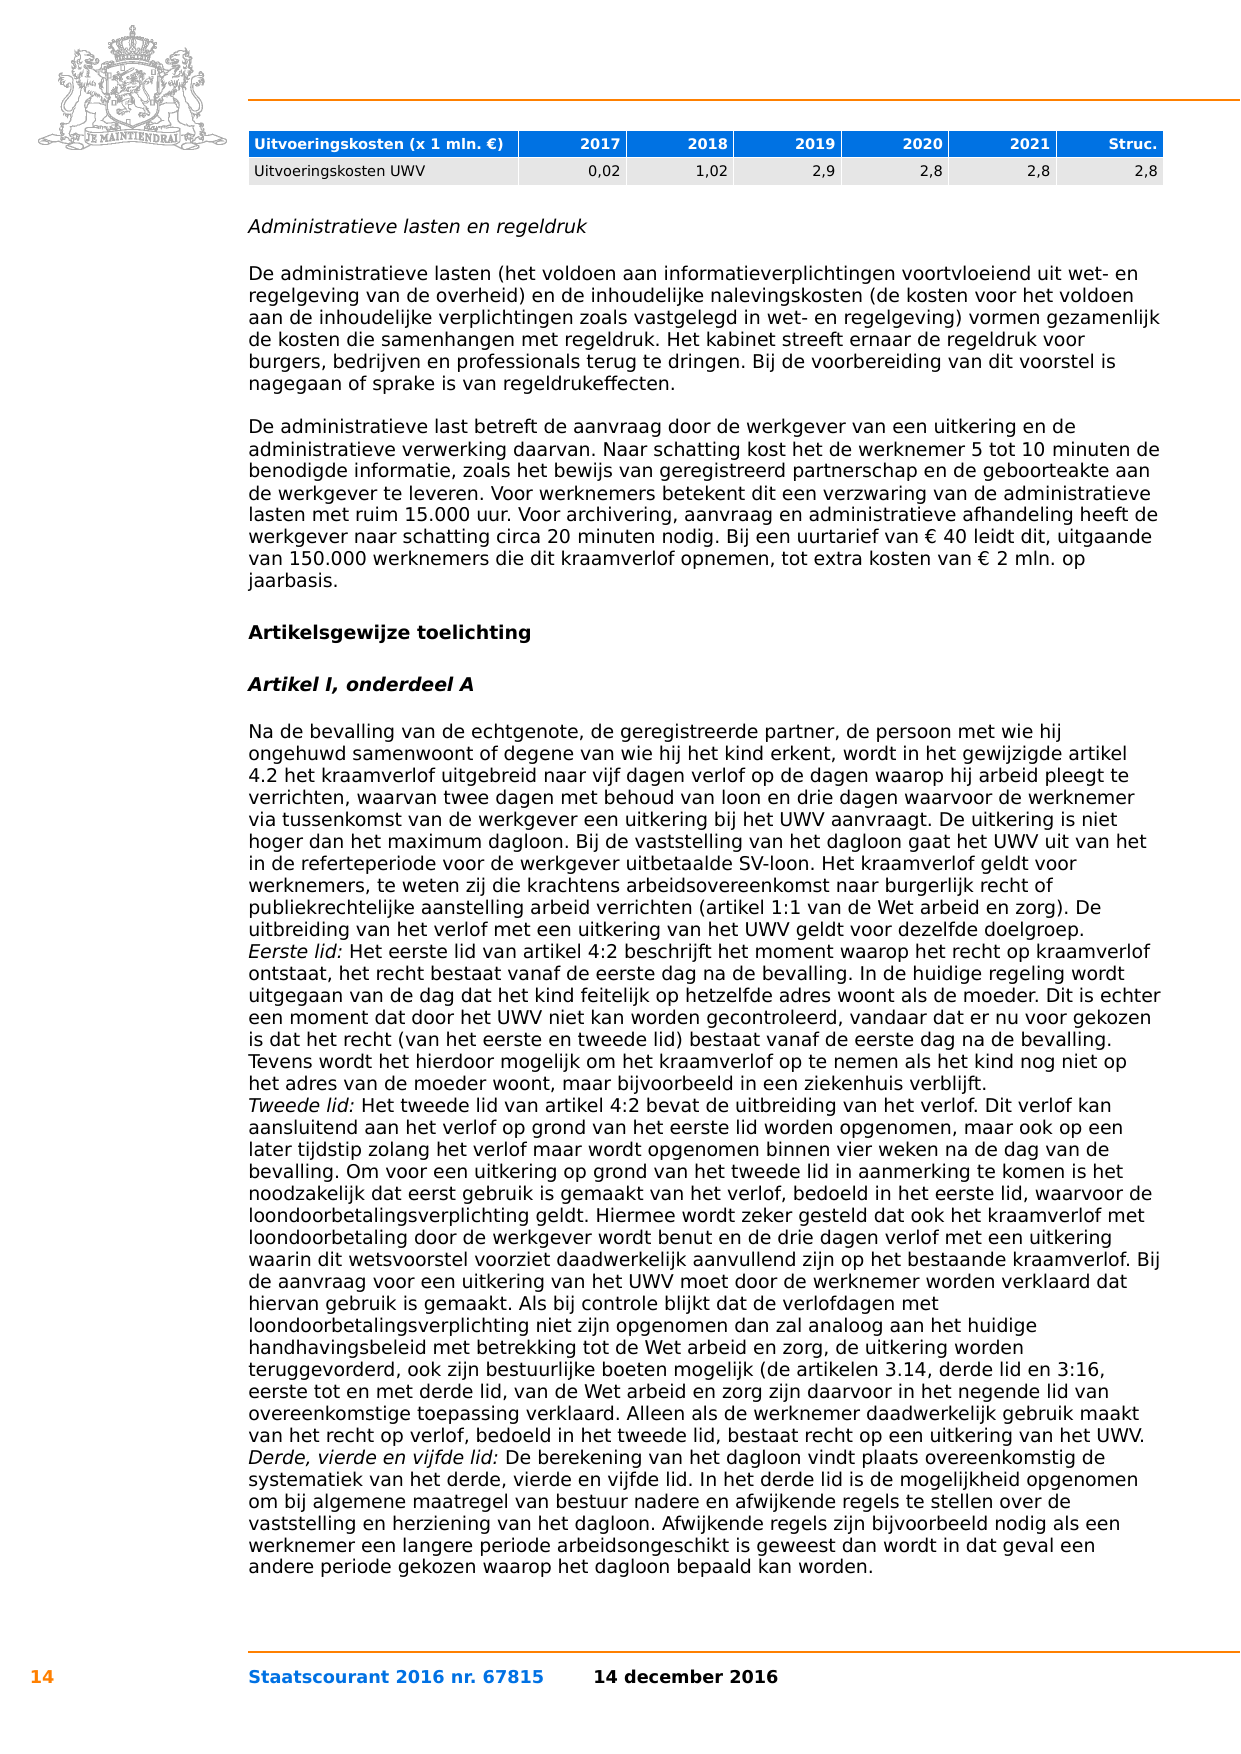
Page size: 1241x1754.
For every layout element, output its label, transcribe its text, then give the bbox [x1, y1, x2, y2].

text Na de bevalling van de echtgenote, de geregistreerde partner, de persoon met wie hij ongehuwd samenwoont of degene van wie hij het kind erkent, wordt in het gewijzigde artikel 4.2 het kraamverlof uitgebreid naar vijf dagen verlof op de dagen waarop hij arbeid pleegt te verrichten, waarvan twee dagen met behoud van loon en drie dagen waarvoor de werknemer via tussenkomst van de werkgever een uitkering bij het UWV aanvraagt. De uitkering is niet hoger dan het maximum dagloon. Bij de vaststelling van het dagloon gaat het UWV uit van het in de referteperiode voor de werkgever uitbetaalde SV-loon. Het kraamverlof geldt voor werknemers, te weten zij die krachtens arbeidsovereenkomst naar burgerlijk recht of publiekrechtelijke aanstelling arbeid verrichten (artikel 1:1 van de Wet arbeid en zorg). De uitbreiding van het verlof met een uitkering van het UWV geldt voor dezelfde doelgroep. [248, 721, 1163, 941]
table_header 2018 [627, 131, 733, 157]
text Derde, vierde en vijfde lid: De berekening van het dagloon vindt plaats overeenkomstig de systematiek van het derde, vierde en vijfde lid. In het derde lid is de mogelijkheid opgenomen om bij algemene maatregel van bestuur nadere en afwijkende regels te stellen over de vaststelling en herziening van het dagloon. Afwijkende regels zijn bijvoorbeeld nodig als een werknemer een langere periode arbeidsongeschikt is geweest dan wordt in dat geval een andere periode gekozen waarop het dagloon bepaald kan worden. [248, 1447, 1163, 1578]
table_header 2017 [519, 131, 626, 157]
text De administratieve last betreft de aanvraag door de werkgever van een uitkering en de administratieve verwerking daarvan. Naar schatting kost het de werknemer 5 tot 10 minuten de benodigde informatie, zoals het bewijs van geregistreerd partnerschap en de geboorteakte aan de werkgever te leveren. Voor werknemers betekent dit een verzwaring van de administratieve lasten met ruim 15.000 uur. Voor archivering, aanvraag en administratieve afhandeling heeft de werkgever naar schatting circa 20 minuten nodig. Bij een uurtarief van € 40 leidt dit, uitgaande van 150.000 werknemers die dit kraamverlof opnemen, tot extra kosten van € 2 mln. op jaarbasis. [248, 416, 1163, 592]
table_header 2020 [842, 131, 948, 157]
table_cell 2,8 [842, 158, 948, 185]
picture [38, 25, 227, 150]
subtitle Artikel I, onderdeel A [248, 674, 1163, 696]
table_cell 0,02 [519, 158, 626, 185]
text De administratieve lasten (het voldoen aan informatieverplichtingen voortvloeiend uit wet- en regelgeving van de overheid) en de inhoudelijke nalevingskosten (de kosten voor het voldoen aan de inhoudelijke verplichtingen zoals vastgelegd in wet- en regelgeving) vormen gezamenlijk de kosten die samenhangen met regeldruk. Het kabinet streeft ernaar de regeldruk voor burgers, bedrijven en professionals terug te dringen. Bij de voorbereiding van dit voorstel is nagegaan of sprake is van regeldrukeffecten. [248, 263, 1163, 394]
table_cell 2,8 [949, 158, 1056, 185]
subtitle Artikelsgewijze toelichting [248, 622, 1163, 644]
table_header 2019 [734, 131, 841, 157]
table_header 2021 [949, 131, 1056, 157]
text Eerste lid: Het eerste lid van artikel 4:2 beschrijft het moment waarop het recht op kraamverlof ontstaat, het recht bestaat vanaf de eerste dag na de bevalling. In de huidige regeling wordt uitgegaan van de dag dat het kind feitelijk op hetzelfde adres woont als de moeder. Dit is echter een moment dat door het UWV niet kan worden gecontroleerd, vandaar dat er nu voor gekozen is dat het recht (van het eerste en tweede lid) bestaat vanaf de eerste dag na de bevalling. Tevens wordt het hierdoor mogelijk om het kraamverlof op te nemen als het kind nog niet op het adres van de moeder woont, maar bijvoorbeeld in een ziekenhuis verblijft. [248, 941, 1163, 1095]
table_cell 2,8 [1057, 158, 1163, 185]
table_cell 2,9 [734, 158, 841, 185]
subtitle Administratieve lasten en regeldruk [248, 216, 1163, 238]
table_header Struc. [1057, 131, 1163, 157]
text Tweede lid: Het tweede lid van artikel 4:2 bevat de uitbreiding van het verlof. Dit verlof kan aansluitend aan het verlof op grond van het eerste lid worden opgenomen, maar ook op een later tijdstip zolang het verlof maar wordt opgenomen binnen vier weken na de dag van de bevalling. Om voor een uitkering op grond van het tweede lid in aanmerking te komen is het noodzakelijk dat eerst gebruik is gemaakt van het verlof, bedoeld in het eerste lid, waarvoor de loondoorbetalingsverplichting geldt. Hiermee wordt zeker gesteld dat ook het kraamverlof met loondoorbetaling door de werkgever wordt benut en de drie dagen verlof met een uitkering waarin dit wetsvoorstel voorziet daadwerkelijk aanvullend zijn op het bestaande kraamverlof. Bij de aanvraag voor een uitkering van het UWV moet door de werknemer worden verklaard dat hiervan gebruik is gemaakt. Als bij controle blijkt dat de verlofdagen met loondoorbetalingsverplichting niet zijn opgenomen dan zal analoog aan het huidige handhavingsbeleid met betrekking tot de Wet arbeid en zorg, de uitkering worden teruggevorderd, ook zijn bestuurlijke boeten mogelijk (de artikelen 3.14, derde lid en 3:16, eerste tot en met derde lid, van de Wet arbeid en zorg zijn daarvoor in het negende lid van overeenkomstige toepassing verklaard. Alleen als de werknemer daadwerkelijk gebruik maakt van het recht op verlof, bedoeld in het tweede lid, bestaat recht op een uitkering van het UWV. [248, 1095, 1163, 1447]
table_cell 1,02 [627, 158, 733, 185]
table_cell Uitvoeringskosten UWV [249, 158, 518, 185]
table_header Uitvoeringskosten (x 1 mln. €) [249, 131, 518, 157]
